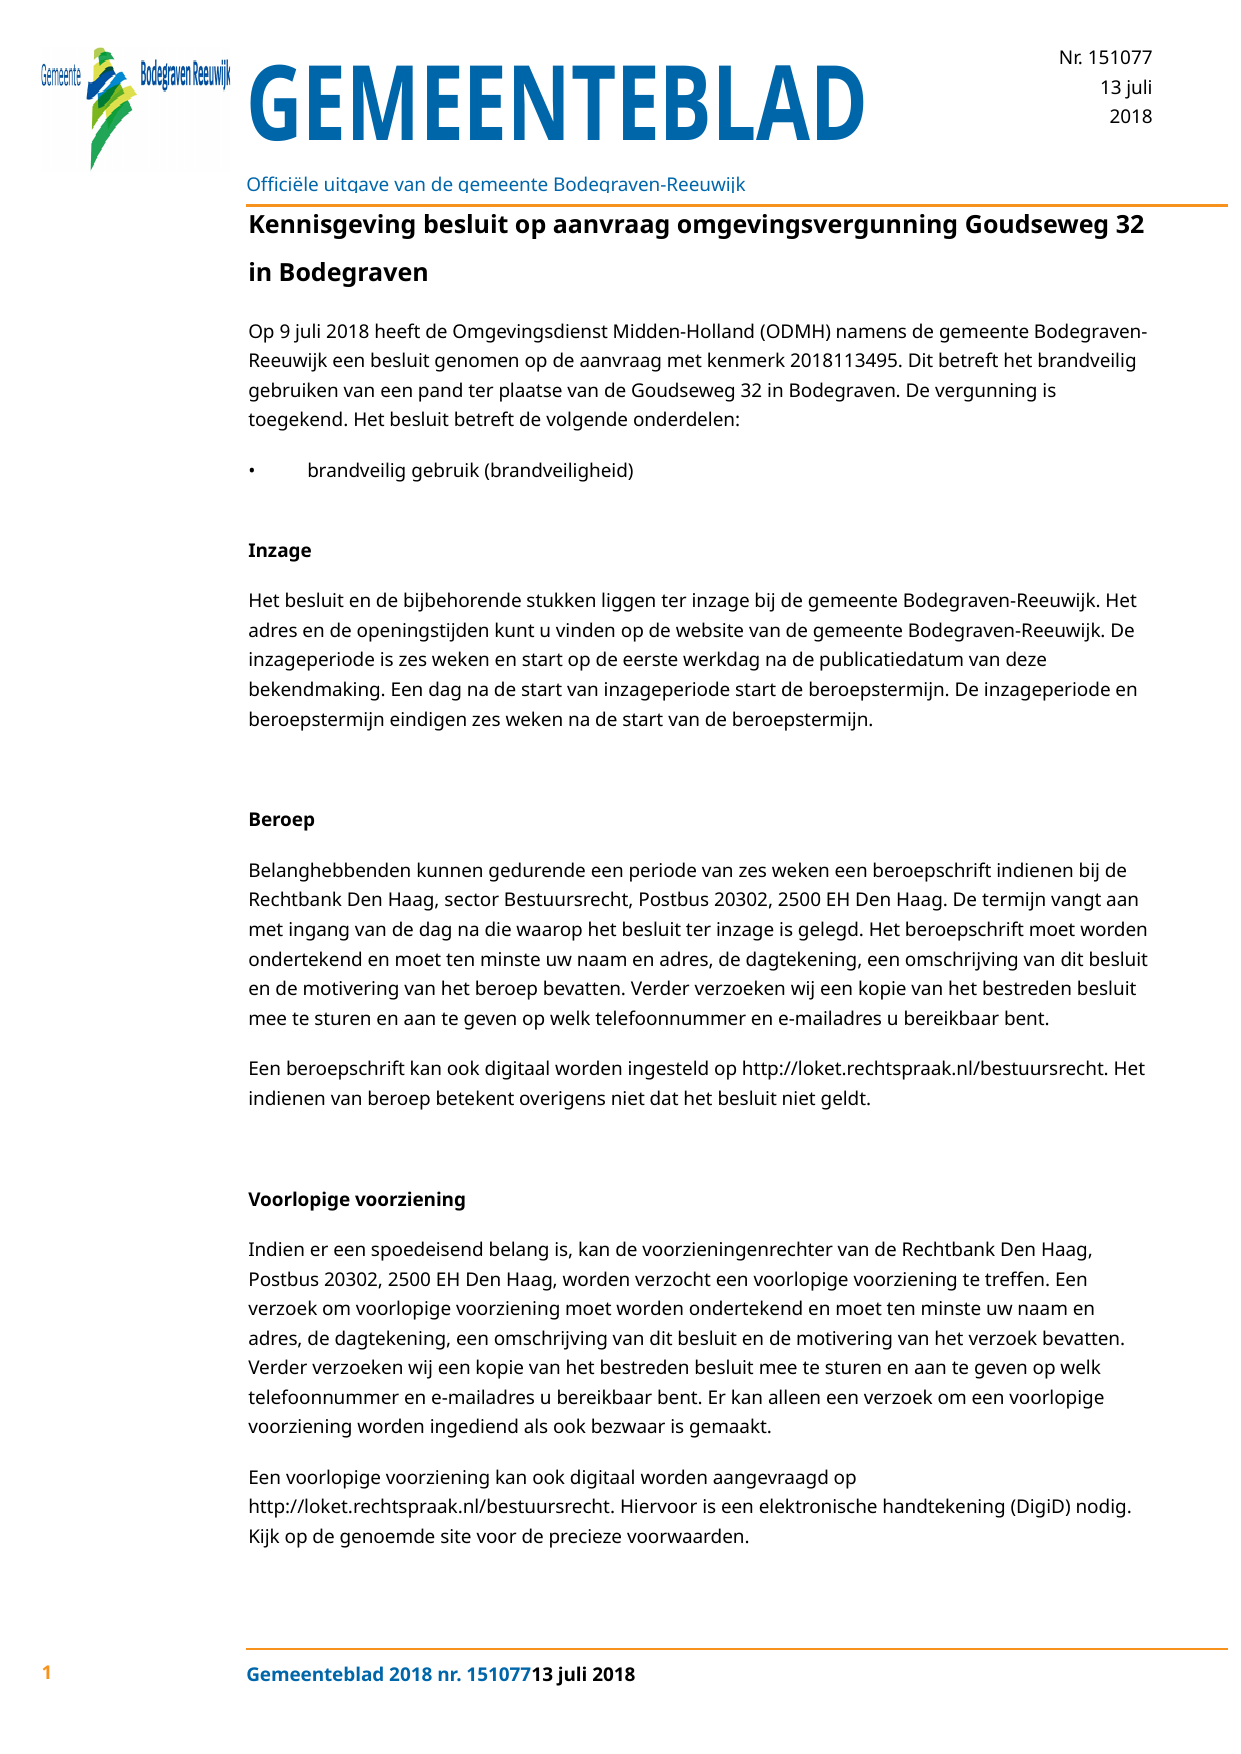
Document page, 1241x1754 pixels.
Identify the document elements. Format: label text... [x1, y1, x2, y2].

text Voorlopige voorziening [248, 1186, 1152, 1212]
text Op 9 juli 2018 heeft de Omgevingsdienst Midden-Holland (ODMH) namens de gemeente Bodegraven-Reeuwijk een besluit genomen op de aanvraag met kenmerk 2018113495. Dit betreft het brandveilig gebruiken van een pand ter plaatse van de Goudseweg 32 in Bodegraven. De vergunning is toegekend. Het besluit betreft de volgende onderdelen: [248, 318, 1152, 432]
list brandveilig gebruik (brandveiligheid) [248, 457, 1152, 483]
picture [41, 47, 231, 172]
text Belanghebbenden kunnen gedurende een periode van zes weken een beroepschrift indienen bij de Rechtbank Den Haag, sector Bestuursrecht, Postbus 20302, 2500 EH Den Haag. De termijn vangt aan met ingang van de dag na die waarop het besluit ter inzage is gelegd. Het beroepschrift moet worden ondertekend en moet ten minste uw naam en adres, de dagtekening, een omschrijving van dit besluit en de motivering van het beroep bevatten. Verder verzoeken wij een kopie van het bestreden besluit mee te sturen en aan te geven op welk telefoonnummer en e-mailadres u bereikbaar bent. [248, 857, 1152, 1031]
text Inzage [248, 537, 1152, 563]
text Kennisgeving besluit op aanvraag omgevingsvergunning Goudseweg 32 in Bodegraven [248, 207, 1152, 288]
text Indien er een spoedeisend belang is, kan de voorzieningenrechter van de Rechtbank Den Haag, Postbus 20302, 2500 EH Den Haag, worden verzocht een voorlopige voorziening te treffen. Een verzoek om voorlopige voorziening moet worden ondertekend en moet ten minste uw naam en adres, de dagtekening, een omschrijving van dit besluit en de motivering van het verzoek bevatten. Verder verzoeken wij een kopie van het bestreden besluit mee te sturen en aan te geven op welk telefoonnummer en e-mailadres u bereikbaar bent. Er kan alleen een verzoek om een voorlopige voorziening worden ingediend als ook bezwaar is gemaakt. [248, 1236, 1152, 1439]
text Een beroepschrift kan ook digitaal worden ingesteld op http://loket.rechtspraak.nl/bestuursrecht. Het indienen van beroep betekent overigens niet dat het besluit niet geldt. [248, 1055, 1152, 1111]
text Het besluit en de bijbehorende stukken liggen ter inzage bij de gemeente Bodegraven-Reeuwijk. Het adres en de openingstijden kunt u vinden op de website van de gemeente Bodegraven-Reeuwijk. De inzageperiode is zes weken en start op de eerste werkdag na de publicatiedatum van deze bekendmaking. Een dag na de start van inzageperiode start de beroepstermijn. De inzageperiode en beroepstermijn eindigen zes weken na de start van de beroepstermijn. [248, 587, 1152, 732]
text Beroep [248, 807, 1152, 832]
text Een voorlopige voorziening kan ook digitaal worden aangevraagd op http://loket.rechtspraak.nl/bestuursrecht. Hiervoor is een elektronische handtekening (DigiD) nodig. Kijk op de genoemde site voor de precieze voorwaarden. [248, 1464, 1152, 1549]
